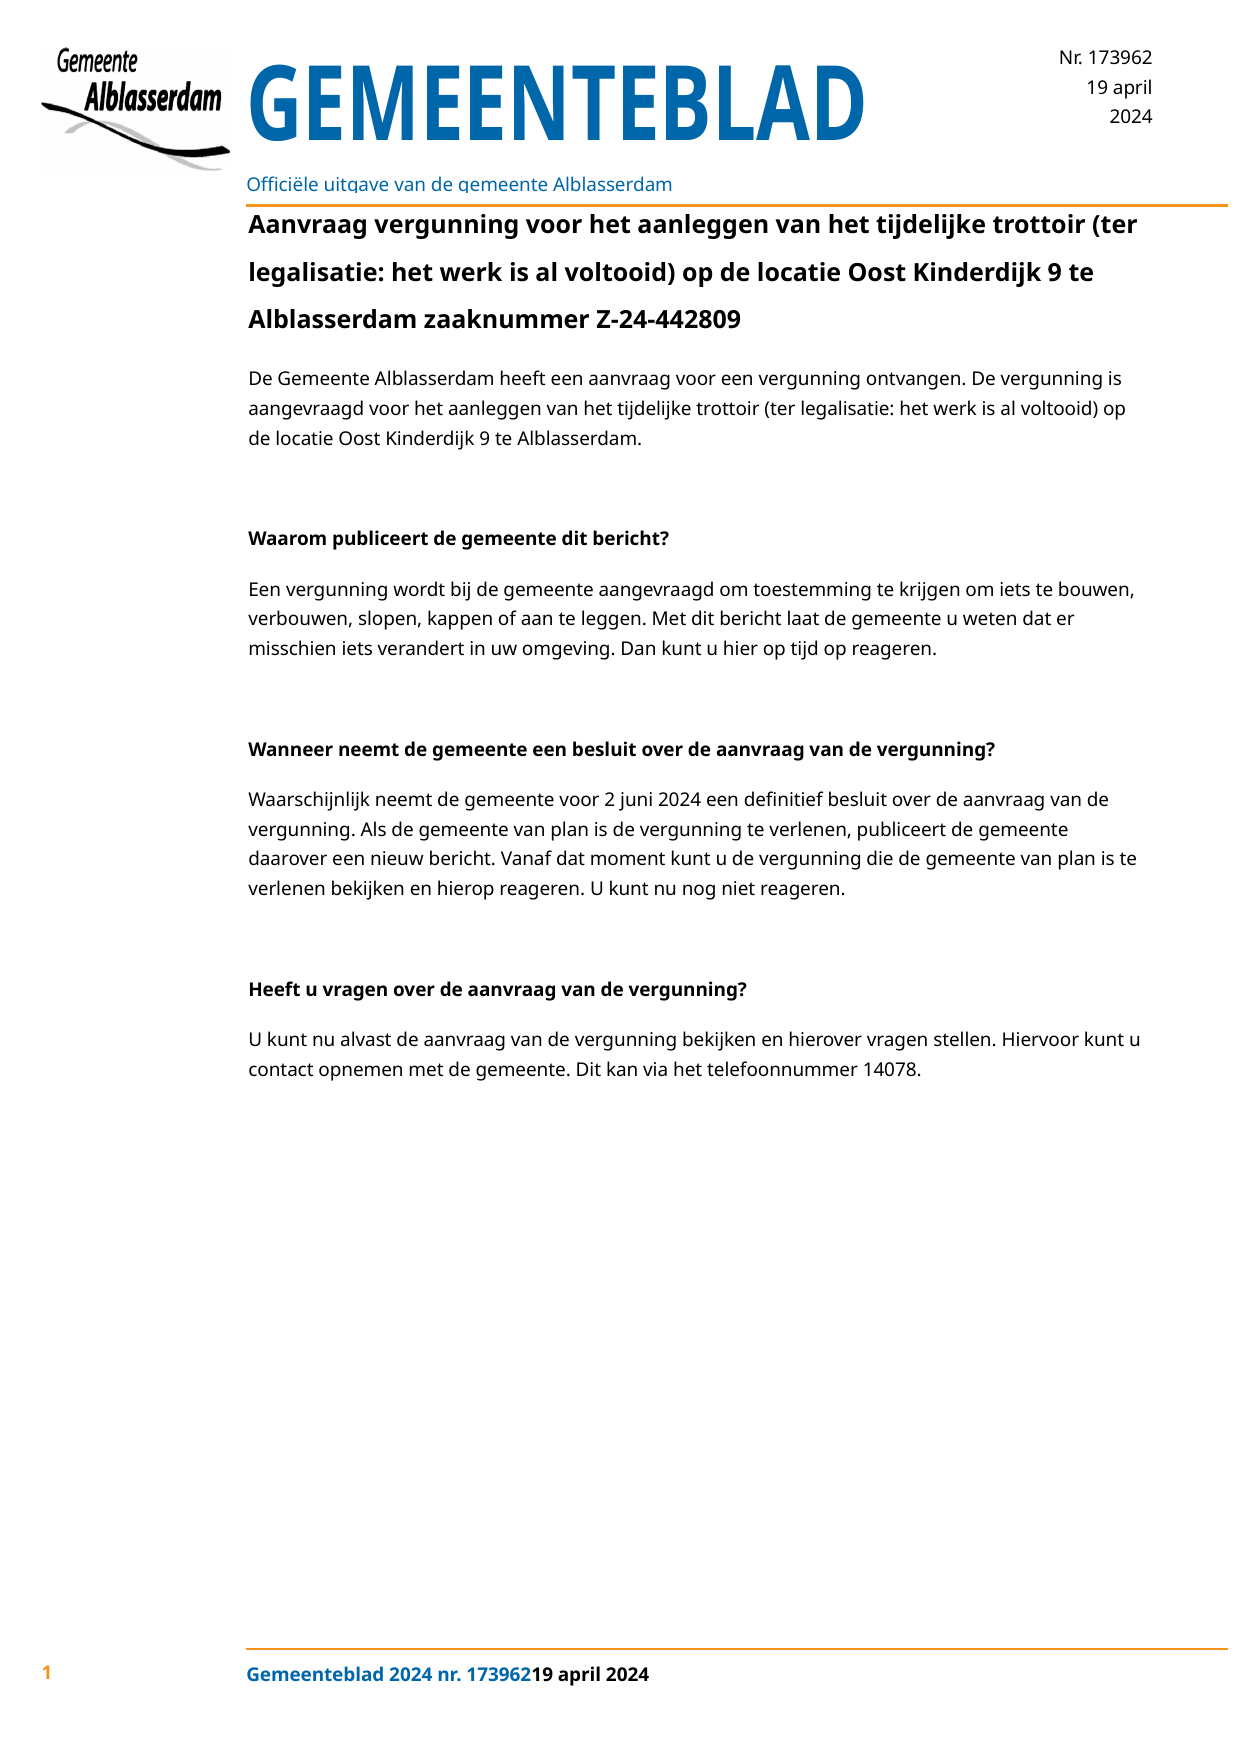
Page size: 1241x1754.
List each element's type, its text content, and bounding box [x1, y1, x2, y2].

text Waarschijnlijk neemt de gemeente voor 2 juni 2024 een definitief besluit over de aanvraag van de vergunning. Als de gemeente van plan is de vergunning te verlenen, publiceert de gemeente daarover een nieuw bericht. Vanaf dat moment kunt u de vergunning die de gemeente van plan is te verlenen bekijken en hierop reageren. U kunt nu nog niet reageren. [248, 786, 1152, 901]
picture [41, 47, 231, 172]
text Heeft u vragen over de aanvraag van de vergunning? [248, 976, 1152, 1002]
text De Gemeente Alblasserdam heeft een aanvraag voor een vergunning ontvangen. De vergunning is aangevraagd voor het aanleggen van het tijdelijke trottoir (ter legalisatie: het werk is al voltooid) op de locatie Oost Kinderdijk 9 te Alblasserdam. [248, 366, 1152, 450]
text Aanvraag vergunning voor het aanleggen van het tijdelijke trottoir (ter legalisatie: het werk is al voltooid) op de locatie Oost Kinderdijk 9 te Alblasserdam zaaknummer Z-24-442809 [248, 207, 1152, 336]
text Een vergunning wordt bij de gemeente aangevraagd om toestemming te krijgen om iets te bouwen, verbouwen, slopen, kappen of aan te leggen. Met dit bericht laat de gemeente u weten dat er misschien iets verandert in uw omgeving. Dan kunt u hier op tijd op reageren. [248, 576, 1152, 661]
text U kunt nu alvast de aanvraag van de vergunning bekijken en hierover vragen stellen. Hiervoor kunt u contact opnemen met de gemeente. Dit kan via het telefoonnummer 14078. [248, 1026, 1152, 1082]
text Waarom publiceert de gemeente dit bericht? [248, 526, 1152, 551]
text Wanneer neemt de gemeente een besluit over de aanvraag van de vergunning? [248, 736, 1152, 762]
